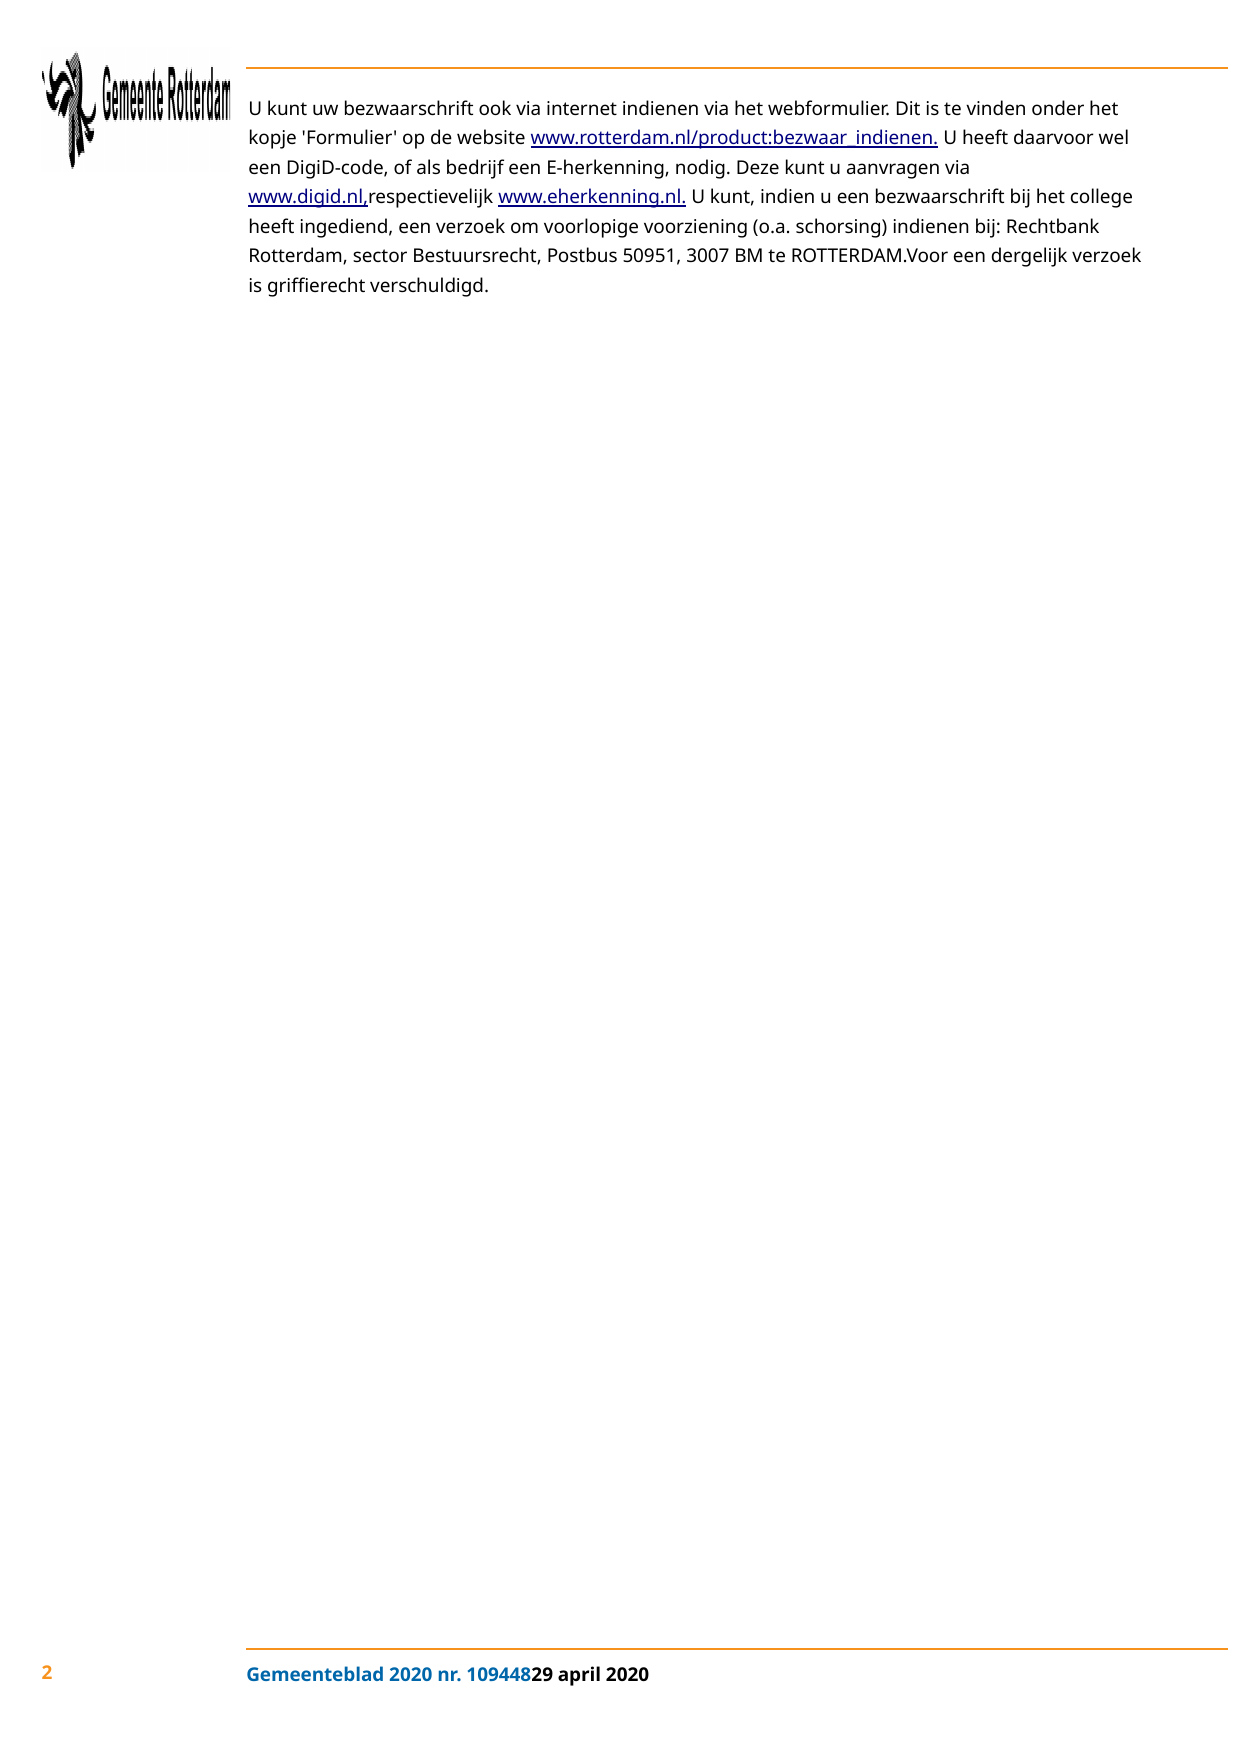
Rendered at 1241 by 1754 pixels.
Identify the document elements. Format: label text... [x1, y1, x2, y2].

picture [41, 47, 231, 172]
text U kunt uw bezwaarschrift ook via internet indienen via het webformulier. Dit is te vinden onder het kopje 'Formulier' op de website www.rotterdam.nl/product:bezwaar_indienen. U heeft daarvoor wel een DigiD-code, of als bedrijf een E-herkenning, nodig. Deze kunt u aanvragen via www.digid.nl,respectievelijk www.eherkenning.nl. U kunt, indien u een bezwaarschrift bij het college heeft ingediend, een verzoek om voorlopige voorziening (o.a. schorsing) indienen bij: Rechtbank Rotterdam, sector Bestuursrecht, Postbus 50951, 3007 BM te ROTTERDAM.Voor een dergelijk verzoek is griffierecht verschuldigd. [248, 95, 1152, 298]
